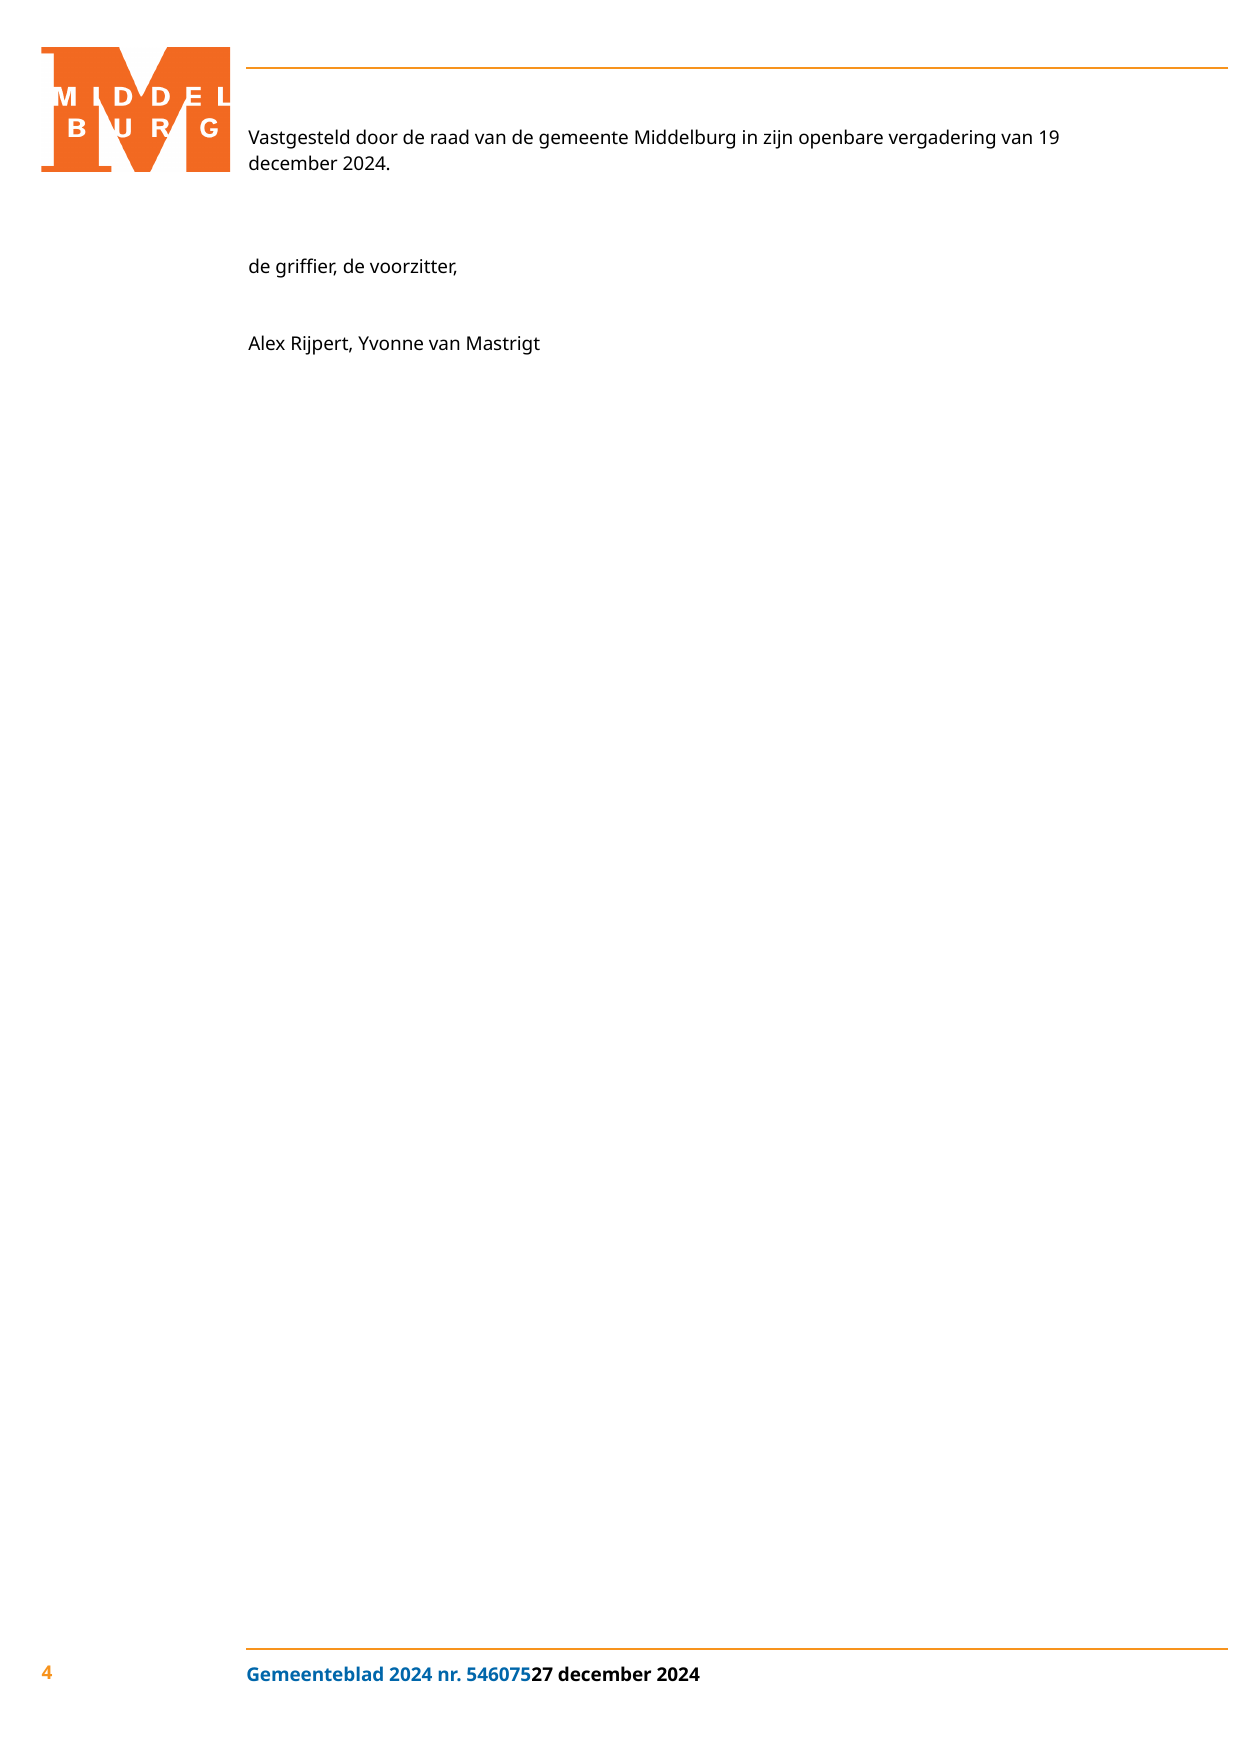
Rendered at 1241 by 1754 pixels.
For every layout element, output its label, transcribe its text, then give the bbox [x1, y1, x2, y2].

text Vastgesteld door de raad van de gemeente Middelburg in zijn openbare vergadering van 19 december 2024. [248, 124, 1152, 176]
text Alex Rijpert, Yvonne van Mastrigt [248, 330, 1152, 356]
text de griffier, de voorzitter, [248, 253, 1152, 279]
picture [41, 47, 231, 172]
